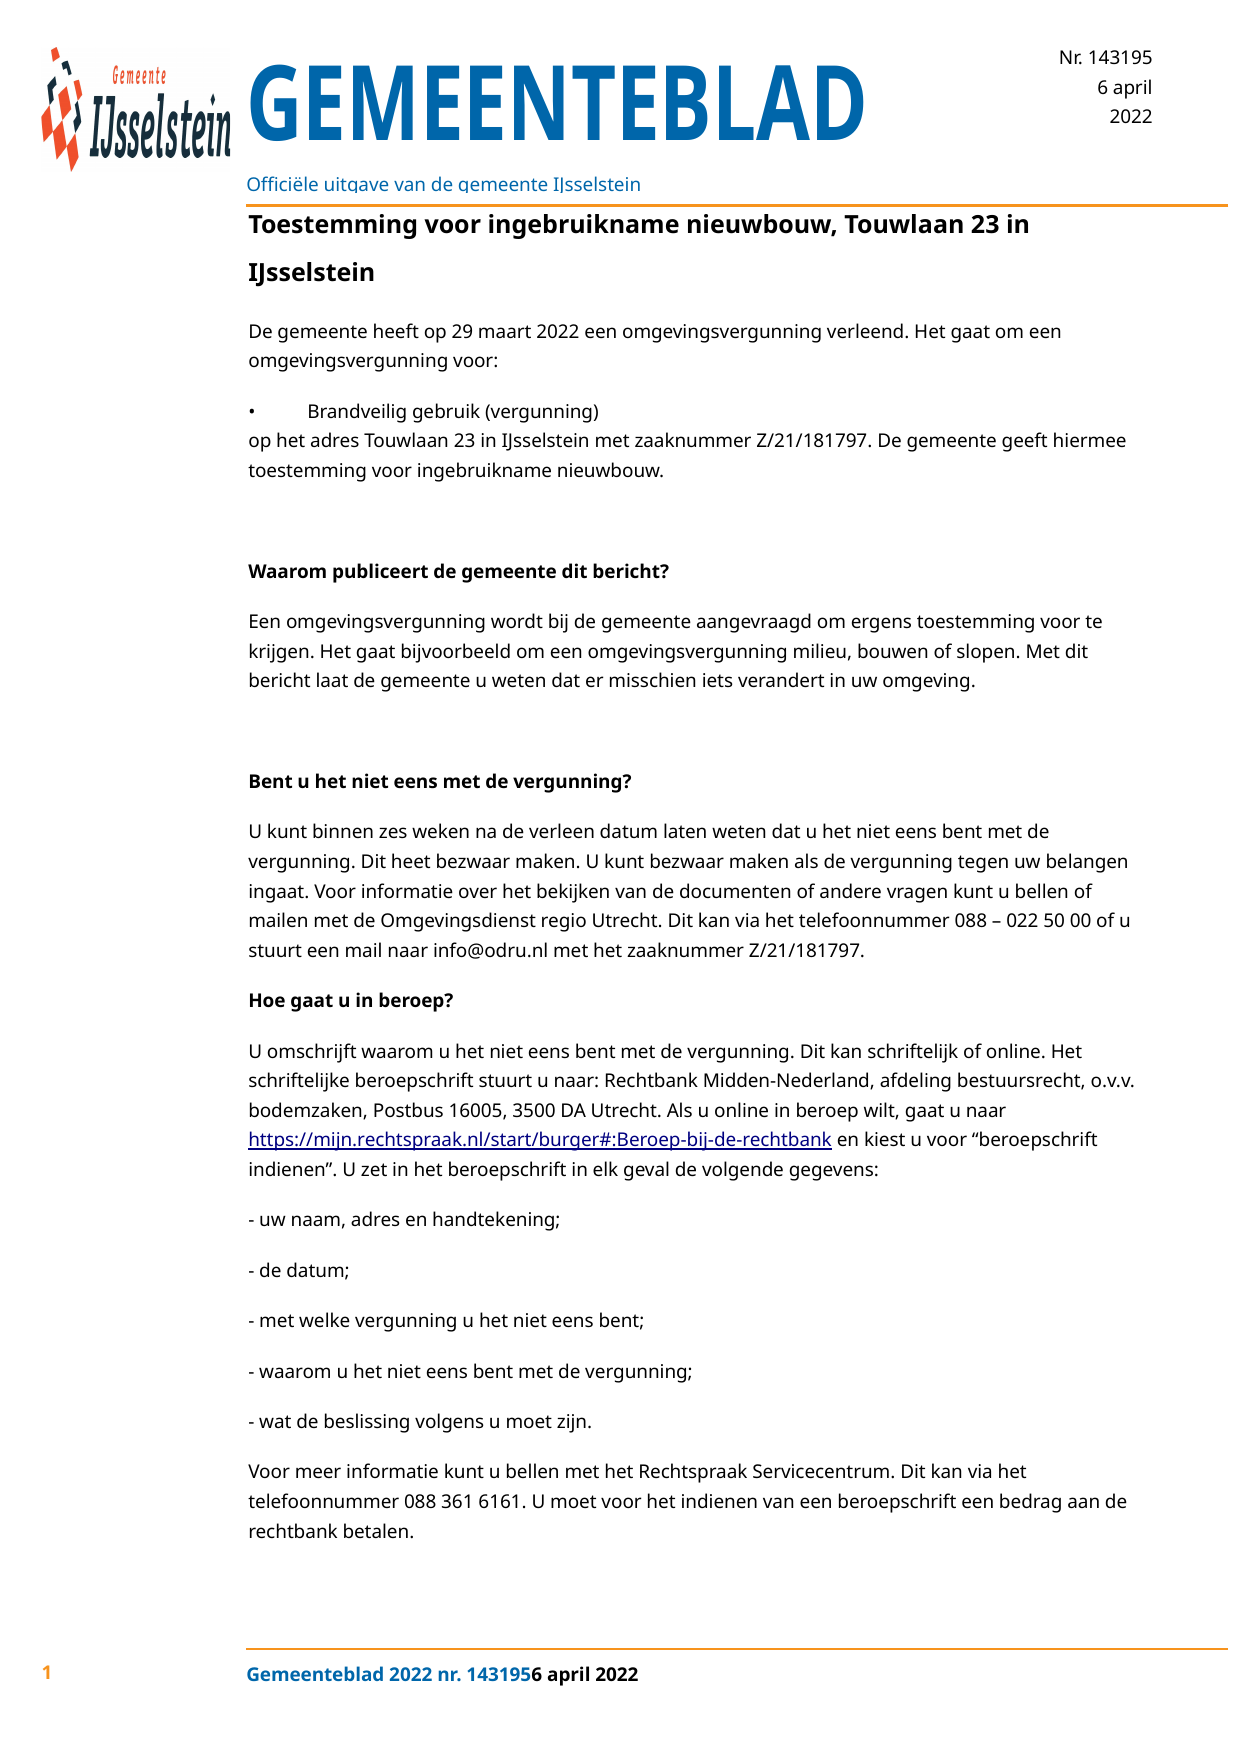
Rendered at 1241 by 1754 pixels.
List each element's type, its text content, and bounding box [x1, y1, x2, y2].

text - met welke vergunning u het niet eens bent; [248, 1307, 1152, 1333]
text U kunt binnen zes weken na de verleen datum laten weten dat u het niet eens bent met de vergunning. Dit heet bezwaar maken. U kunt bezwaar maken als de vergunning tegen uw belangen ingaat. Voor informatie over het bekijken van de documenten of andere vragen kunt u bellen of mailen met de Omgevingsdienst regio Utrecht. Dit kan via het telefoonnummer 088 – 022 50 00 of u stuurt een mail naar info@odru.nl met het zaaknummer Z/21/181797. [248, 819, 1152, 963]
text De gemeente heeft op 29 maart 2022 een omgevingsvergunning verleend. Het gaat om een omgevingsvergunning voor: [248, 318, 1152, 373]
list Brandveilig gebruik (vergunning) [248, 398, 1152, 424]
text Bent u het niet eens met de vergunning? [248, 768, 1152, 794]
text Waarom publiceert de gemeente dit bericht? [248, 558, 1152, 584]
text U omschrijft waarom u het niet eens bent met de vergunning. Dit kan schriftelijk of online. Het schriftelijke beroepschrift stuurt u naar: Rechtbank Midden-Nederland, afdeling bestuursrecht, o.v.v. bodemzaken, Postbus 16005, 3500 DA Utrecht. Als u online in beroep wilt, gaat u naar https://mijn.rechtspraak.nl/start/burger#:Beroep-bij-de-rechtbank en kiest u voor “beroepschrift indienen”. U zet in het beroepschrift in elk geval de volgende gegevens: [248, 1038, 1152, 1182]
text - waarom u het niet eens bent met de vergunning; [248, 1358, 1152, 1384]
text Toestemming voor ingebruikname nieuwbouw, Touwlaan 23 in IJsselstein [248, 207, 1152, 288]
text - de datum; [248, 1257, 1152, 1283]
text op het adres Touwlaan 23 in IJsselstein met zaaknummer Z/21/181797. De gemeente geeft hiermee toestemming voor ingebruikname nieuwbouw. [248, 427, 1152, 483]
text Een omgevingsvergunning wordt bij de gemeente aangevraagd om ergens toestemming voor te krijgen. Het gaat bijvoorbeeld om een omgevingsvergunning milieu, bouwen of slopen. Met dit bericht laat de gemeente u weten dat er misschien iets verandert in uw omgeving. [248, 608, 1152, 693]
text - wat de beslissing volgens u moet zijn. [248, 1408, 1152, 1434]
text Voor meer informatie kunt u bellen met het Rechtspraak Servicecentrum. Dit kan via het telefoonnummer 088 361 6161. U moet voor het indienen van een beroepschrift een bedrag aan de rechtbank betalen. [248, 1459, 1152, 1544]
picture [41, 47, 231, 172]
text Hoe gaat u in beroep? [248, 987, 1152, 1013]
text - uw naam, adres en handtekening; [248, 1207, 1152, 1232]
